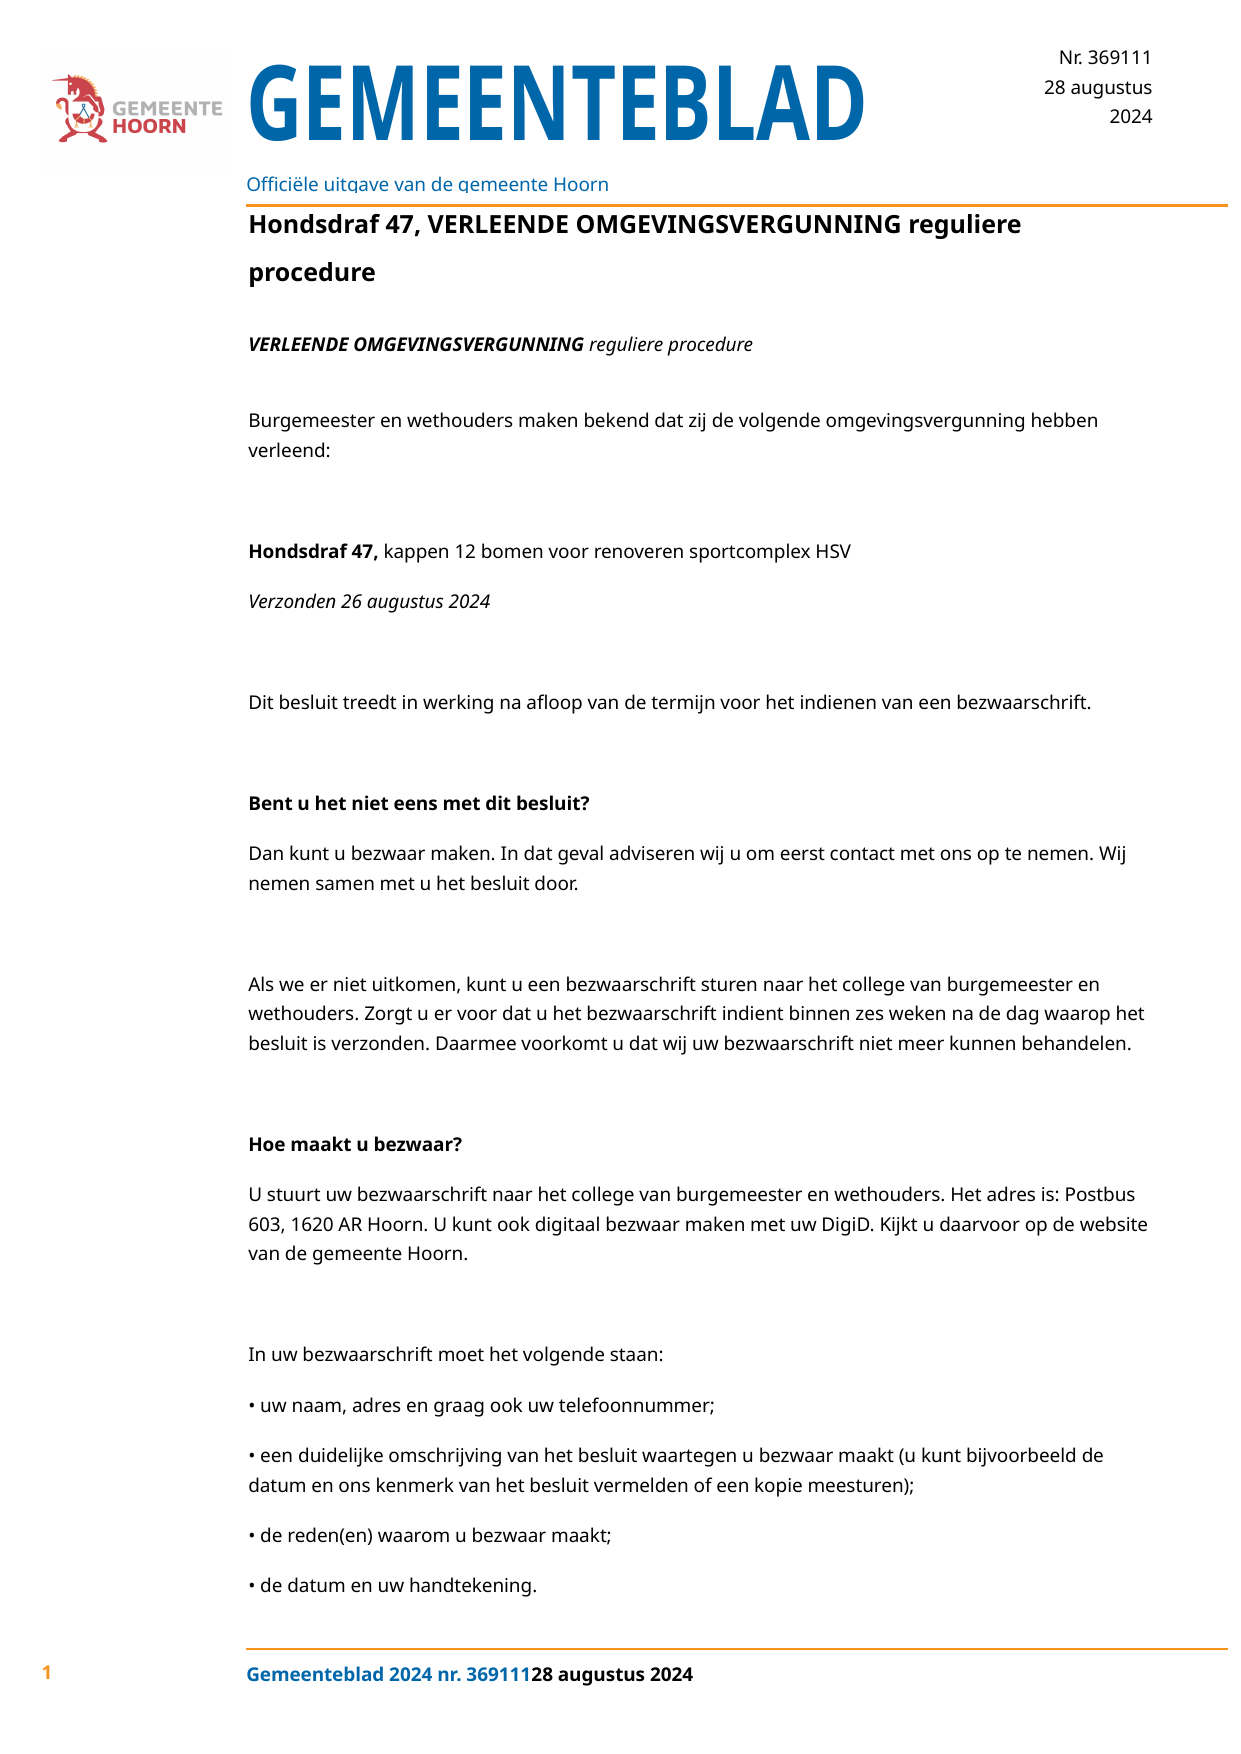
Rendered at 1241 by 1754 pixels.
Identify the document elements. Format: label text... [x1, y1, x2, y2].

text Dan kunt u bezwaar maken. In dat geval adviseren wij u om eerst contact met ons op te nemen. Wij nemen samen met u het besluit door. [248, 841, 1152, 896]
text • de reden(en) waarom u bezwaar maakt; [248, 1522, 1152, 1548]
text Verzonden 26 augustus 2024 [248, 588, 1152, 614]
text • een duidelijke omschrijving van het besluit waartegen u bezwaar maakt (u kunt bijvoorbeeld de datum en ons kenmerk van het besluit vermelden of een kopie meesturen); [248, 1442, 1152, 1497]
picture [41, 47, 231, 172]
text Bent u het niet eens met dit besluit? [248, 790, 1152, 816]
text Dit besluit treedt in werking na afloop van de termijn voor het indienen van een bezwaarschrift. [248, 689, 1152, 715]
text In uw bezwaarschrift moet het volgende staan: [248, 1341, 1152, 1367]
text Hoe maakt u bezwaar? [248, 1131, 1152, 1157]
text U stuurt uw bezwaarschrift naar het college van burgemeester en wethouders. Het adres is: Postbus 603, 1620 AR Hoorn. U kunt ook digitaal bezwaar maken met uw DigiD. Kijkt u daarvoor op de website van de gemeente Hoorn. [248, 1181, 1152, 1266]
text • de datum en uw handtekening. [248, 1573, 1152, 1598]
text Hondsdraf 47, kappen 12 bomen voor renoveren sportcomplex HSV [248, 538, 1152, 564]
text VERLEENDE OMGEVINGSVERGUNNING reguliere procedure [248, 331, 1152, 357]
text Als we er niet uitkomen, kunt u een bezwaarschrift sturen naar het college van burgemeester en wethouders. Zorgt u er voor dat u het bezwaarschrift indient binnen zes weken na de dag waarop het besluit is verzonden. Daarmee voorkomt u dat wij uw bezwaarschrift niet meer kunnen behandelen. [248, 971, 1152, 1056]
text • uw naam, adres en graag ook uw telefoonnummer; [248, 1392, 1152, 1417]
text Burgemeester en wethouders maken bekend dat zij de volgende omgevingsvergunning hebben verleend: [248, 408, 1152, 463]
text Hondsdraf 47, VERLEENDE OMGEVINGSVERGUNNING reguliere procedure [248, 207, 1152, 288]
